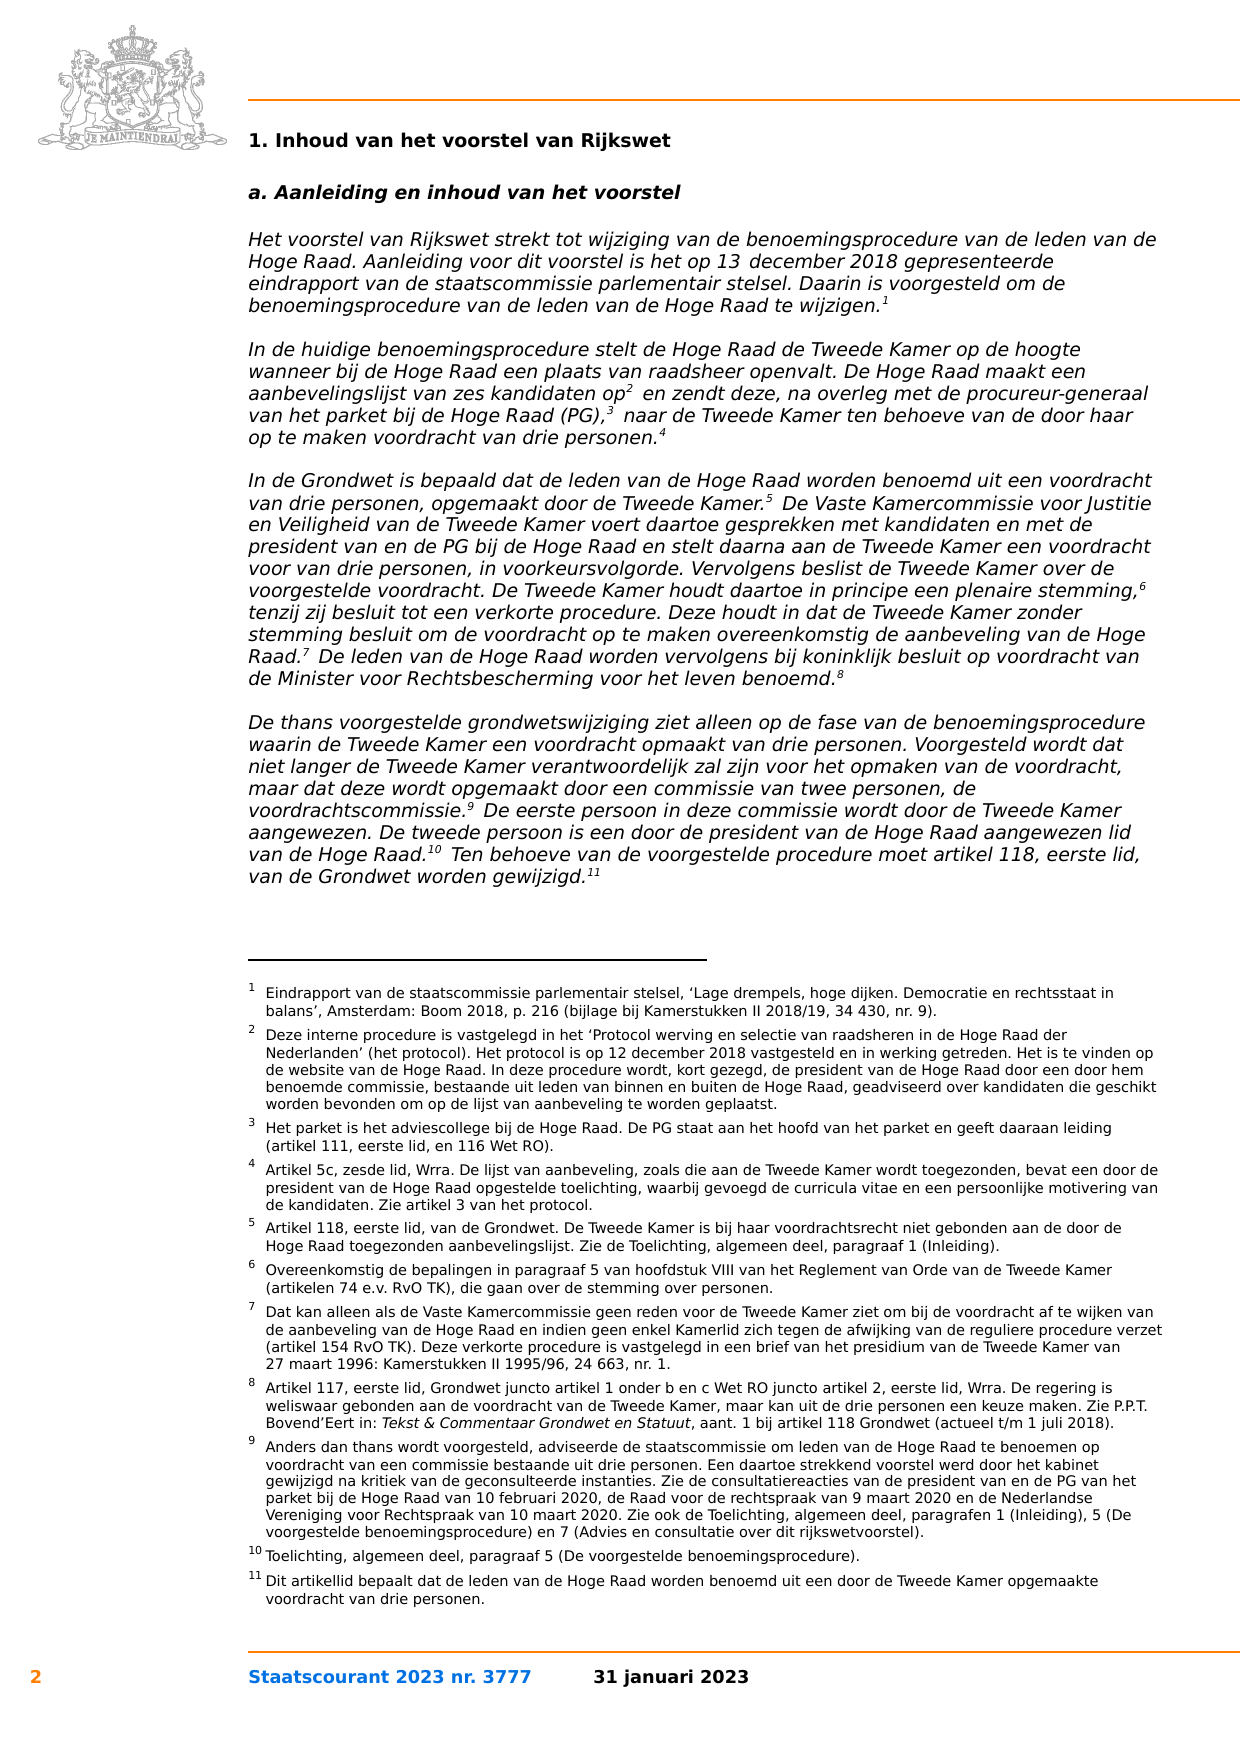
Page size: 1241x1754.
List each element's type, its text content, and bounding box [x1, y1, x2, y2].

text In de Grondwet is bepaald dat de leden van de Hoge Raad worden benoemd uit een voordracht van drie personen, opgemaakt door de Tweede Kamer. De Vaste Kamercommissie voor Justitie en Veiligheid van de Tweede Kamer voert daartoe gesprekken met kandidaten en met de president van en de PG bij de Hoge Raad en stelt daarna aan de Tweede Kamer een voordracht voor van drie personen, in voorkeursvolgorde. Vervolgens beslist de Tweede Kamer over de voorgestelde voordracht. De Tweede Kamer houdt daartoe in principe een plenaire stemming, tenzij zij besluit tot een verkorte procedure. Deze houdt in dat de Tweede Kamer zonder stemming besluit om de voordracht op te maken overeenkomstig de aanbeveling van de Hoge Raad. De leden van de Hoge Raad worden vervolgens bij koninklijk besluit op voordracht van de Minister voor Rechtsbescherming voor het leven benoemd. [248, 470, 1163, 690]
text Artikel 5c, zesde lid, Wrra. De lijst van aanbeveling, zoals die aan de Tweede Kamer wordt toegezonden, bevat een door de president van de Hoge Raad opgestelde toelichting, waarbij gevoegd de curricula vitae en een persoonlijke motivering van de kandidaten. Zie artikel 3 van het protocol. [248, 1158, 1163, 1213]
text Dat kan alleen als de Vaste Kamercommissie geen reden voor de Tweede Kamer ziet om bij de voordracht af te wijken van de aanbeveling van de Hoge Raad en indien geen enkel Kamerlid zich tegen de afwijking van de reguliere procedure verzet (artikel 154 RvO TK). Deze verkorte procedure is vastgelegd in een brief van het presidium van de Tweede Kamer van 27 maart 1996: Kamerstukken II 1995/96, 24 663, nr. 1. [248, 1300, 1163, 1373]
text Eindrapport van de staatscommissie parlementair stelsel, ‘Lage drempels, hoge dijken. Democratie en rechtsstaat in balans’, Amsterdam: Boom 2018, p. 216 (bijlage bij Kamerstukken II 2018/19, 34 430, nr. 9). [248, 981, 1163, 1020]
text Anders dan thans wordt voorgesteld, adviseerde de staatscommissie om leden van de Hoge Raad te benoemen op voordracht van een commissie bestaande uit drie personen. Een daartoe strekkend voorstel werd door het kabinet gewijzigd na kritiek van de geconsulteerde instanties. Zie de consultatiereacties van de president van en de PG van het parket bij de Hoge Raad van 10 februari 2020, de Raad voor de rechtspraak van 9 maart 2020 en de Nederlandse Vereniging voor Rechtspraak van 10 maart 2020. Zie ook de Toelichting, algemeen deel, paragrafen 1 (Inleiding), 5 (De voorgestelde benoemingsprocedure) en 7 (Advies en consultatie over dit rijkswetvoorstel). [248, 1434, 1163, 1541]
subtitle 1. Inhoud van het voorstel van Rijkswet [248, 130, 1163, 152]
text Artikel 117, eerste lid, Grondwet juncto artikel 1 onder b en c Wet RO juncto artikel 2, eerste lid, Wrra. De regering is weliswaar gebonden aan de voordracht van de Tweede Kamer, maar kan uit de drie personen een keuze maken. Zie P.P.T. Bovend’Eert in: Tekst & Commentaar Grondwet en Statuut, aant. 1 bij artikel 118 Grondwet (actueel t/m 1 juli 2018). [248, 1376, 1163, 1432]
text Dit artikellid bepaalt dat de leden van de Hoge Raad worden benoemd uit een door de Tweede Kamer opgemaakte voordracht van drie personen. [248, 1569, 1163, 1608]
text Het parket is het adviescollege bij de Hoge Raad. De PG staat aan het hoofd van het parket en geeft daaraan leiding (artikel 111, eerste lid, en 116 Wet RO). [248, 1116, 1163, 1155]
text De thans voorgestelde grondwetswijziging ziet alleen op de fase van de benoemingsprocedure waarin de Tweede Kamer een voordracht opmaakt van drie personen. Voorgesteld wordt dat niet langer de Tweede Kamer verantwoordelijk zal zijn voor het opmaken van de voordracht, maar dat deze wordt opgemaakt door een commissie van twee personen, de voordrachtscommissie. De eerste persoon in deze commissie wordt door de Tweede Kamer aangewezen. De tweede persoon is een door de president van de Hoge Raad aangewezen lid van de Hoge Raad. Ten behoeve van de voorgestelde procedure moet artikel 118, eerste lid, van de Grondwet worden gewijzigd. [248, 712, 1163, 888]
text Het voorstel van Rijkswet strekt tot wijziging van de benoemingsprocedure van de leden van de Hoge Raad. Aanleiding voor dit voorstel is het op 13 december 2018 gepresenteerde eindrapport van de staatscommissie parlementair stelsel. Daarin is voorgesteld om de benoemingsprocedure van de leden van de Hoge Raad te wijzigen. [248, 229, 1163, 317]
subtitle a. Aanleiding en inhoud van het voorstel [248, 182, 1163, 204]
text Artikel 118, eerste lid, van de Grondwet. De Tweede Kamer is bij haar voordrachtsrecht niet gebonden aan de door de Hoge Raad toegezonden aanbevelingslijst. Zie de Toelichting, algemeen deel, paragraaf 1 (Inleiding). [248, 1216, 1163, 1255]
text In de huidige benoemingsprocedure stelt de Hoge Raad de Tweede Kamer op de hoogte wanneer bij de Hoge Raad een plaats van raadsheer openvalt. De Hoge Raad maakt een aanbevelingslijst van zes kandidaten op en zendt deze, na overleg met de procureur-generaal van het parket bij de Hoge Raad (PG), naar de Tweede Kamer ten behoeve van de door haar op te maken voordracht van drie personen. [248, 339, 1163, 448]
text Overeenkomstig de bepalingen in paragraaf 5 van hoofdstuk VIII van het Reglement van Orde van de Tweede Kamer (artikelen 74 e.v. RvO TK), die gaan over de stemming over personen. [248, 1258, 1163, 1297]
text Toelichting, algemeen deel, paragraaf 5 (De voorgestelde benoemingsprocedure). [248, 1544, 1163, 1566]
text Deze interne procedure is vastgelegd in het ‘Protocol werving en selectie van raadsheren in de Hoge Raad der Nederlanden’ (het protocol). Het protocol is op 12 december 2018 vastgesteld en in werking getreden. Het is te vinden op de website van de Hoge Raad. In deze procedure wordt, kort gezegd, de president van de Hoge Raad door een door hem benoemde commissie, bestaande uit leden van binnen en buiten de Hoge Raad, geadviseerd over kandidaten die geschikt worden bevonden om op de lijst van aanbeveling te worden geplaatst. [248, 1023, 1163, 1113]
picture [38, 25, 227, 150]
